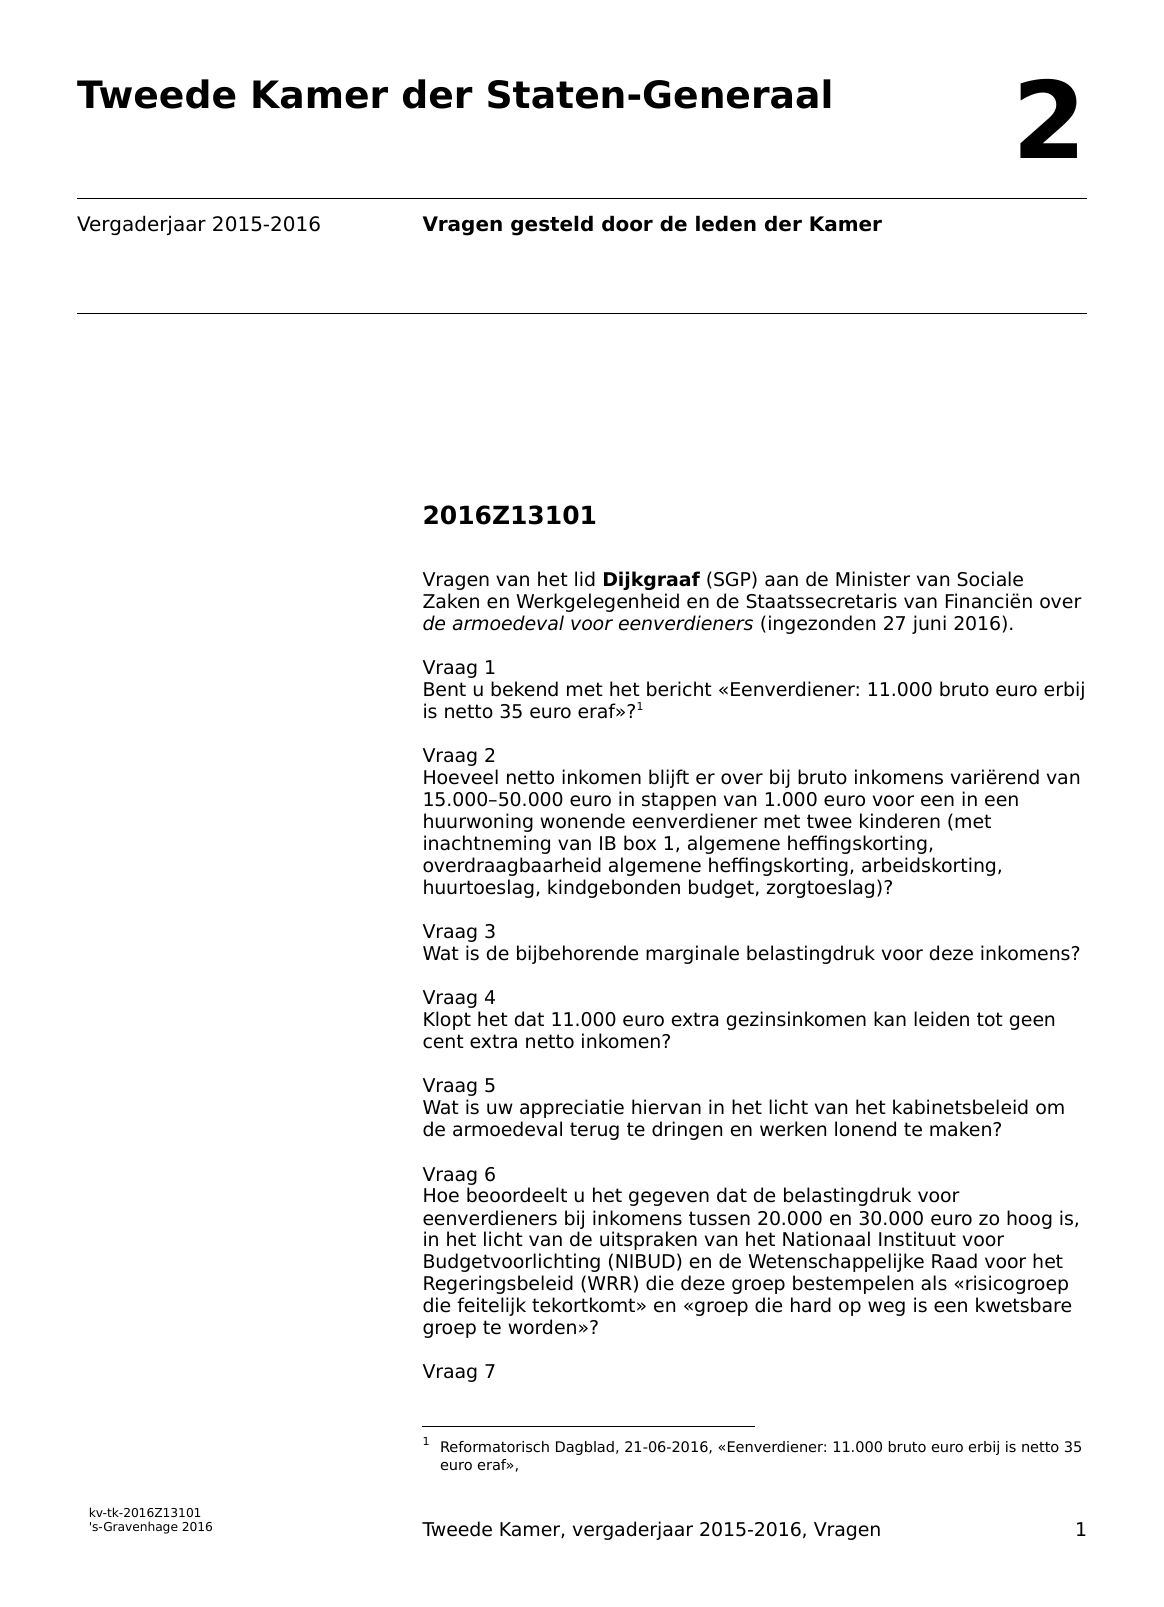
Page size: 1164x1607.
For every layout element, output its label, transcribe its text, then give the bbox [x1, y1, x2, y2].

text kv-tk-2016Z13101 [88, 1506, 323, 1520]
table_header Tweede Kamer der Staten-Generaal [77, 59, 886, 198]
text Vraag 3 [422, 921, 1087, 943]
text 2016Z13101 [422, 501, 1087, 531]
text Hoeveel netto inkomen blijft er over bij bruto inkomens variërend van 15.000–50.000 euro in stappen van 1.000 euro voor een in een huurwoning wonende eenverdiener met twee kinderen (met inachtneming van IB box 1, algemene heffingskorting, overdraagbaarheid algemene heffingskorting, arbeidskorting, huurtoeslag, kindgebonden budget, zorgtoeslag)? [422, 767, 1087, 899]
text Vraag 1 [422, 657, 1087, 679]
text Reformatorisch Dagblad, 21-06-2016, «Eenverdiener: 11.000 bruto euro erbij is netto 35 euro eraf», [422, 1435, 1087, 1474]
table_cell Vragen gesteld door de leden der Kamer [422, 199, 1087, 313]
text Hoe beoordeelt u het gegeven dat de belastingdruk voor eenverdieners bij inkomens tussen 20.000 en 30.000 euro zo hoog is, in het licht van de uitspraken van het Nationaal Instituut voor Budgetvoorlichting (NIBUD) en de Wetenschappelijke Raad voor het Regeringsbeleid (WRR) die deze groep bestempelen als «risicogroep die feitelijk tekortkomt» en «groep die hard op weg is een kwetsbare groep te worden»? [422, 1185, 1087, 1339]
text Wat is de bijbehorende marginale belastingdruk voor deze inkomens? [422, 943, 1087, 965]
text Vraag 4 [422, 987, 1087, 1009]
table_cell Vergaderjaar 2015-2016 [77, 199, 422, 313]
text Vraag 6 [422, 1163, 1087, 1185]
text Vraag 2 [422, 745, 1087, 767]
text Vraag 7 [422, 1361, 1087, 1383]
table_header 2 [886, 59, 1087, 198]
text Wat is uw appreciatie hiervan in het licht van het kabinetsbeleid om de armoedeval terug te dringen en werken lonend te maken? [422, 1097, 1087, 1141]
text Vraag 5 [422, 1075, 1087, 1097]
text Vragen van het lid Dijkgraaf (SGP) aan de Minister van Sociale Zaken en Werkgelegenheid en de Staatssecretaris van Financiën over de armoedeval voor eenverdieners (ingezonden 27 juni 2016). [422, 569, 1087, 635]
text 's-Gravenhage 2016 [88, 1520, 323, 1534]
text Klopt het dat 11.000 euro extra gezinsinkomen kan leiden tot geen cent extra netto inkomen? [422, 1009, 1087, 1053]
text Bent u bekend met het bericht «Eenverdiener: 11.000 bruto euro erbij is netto 35 euro eraf»? [422, 679, 1087, 723]
